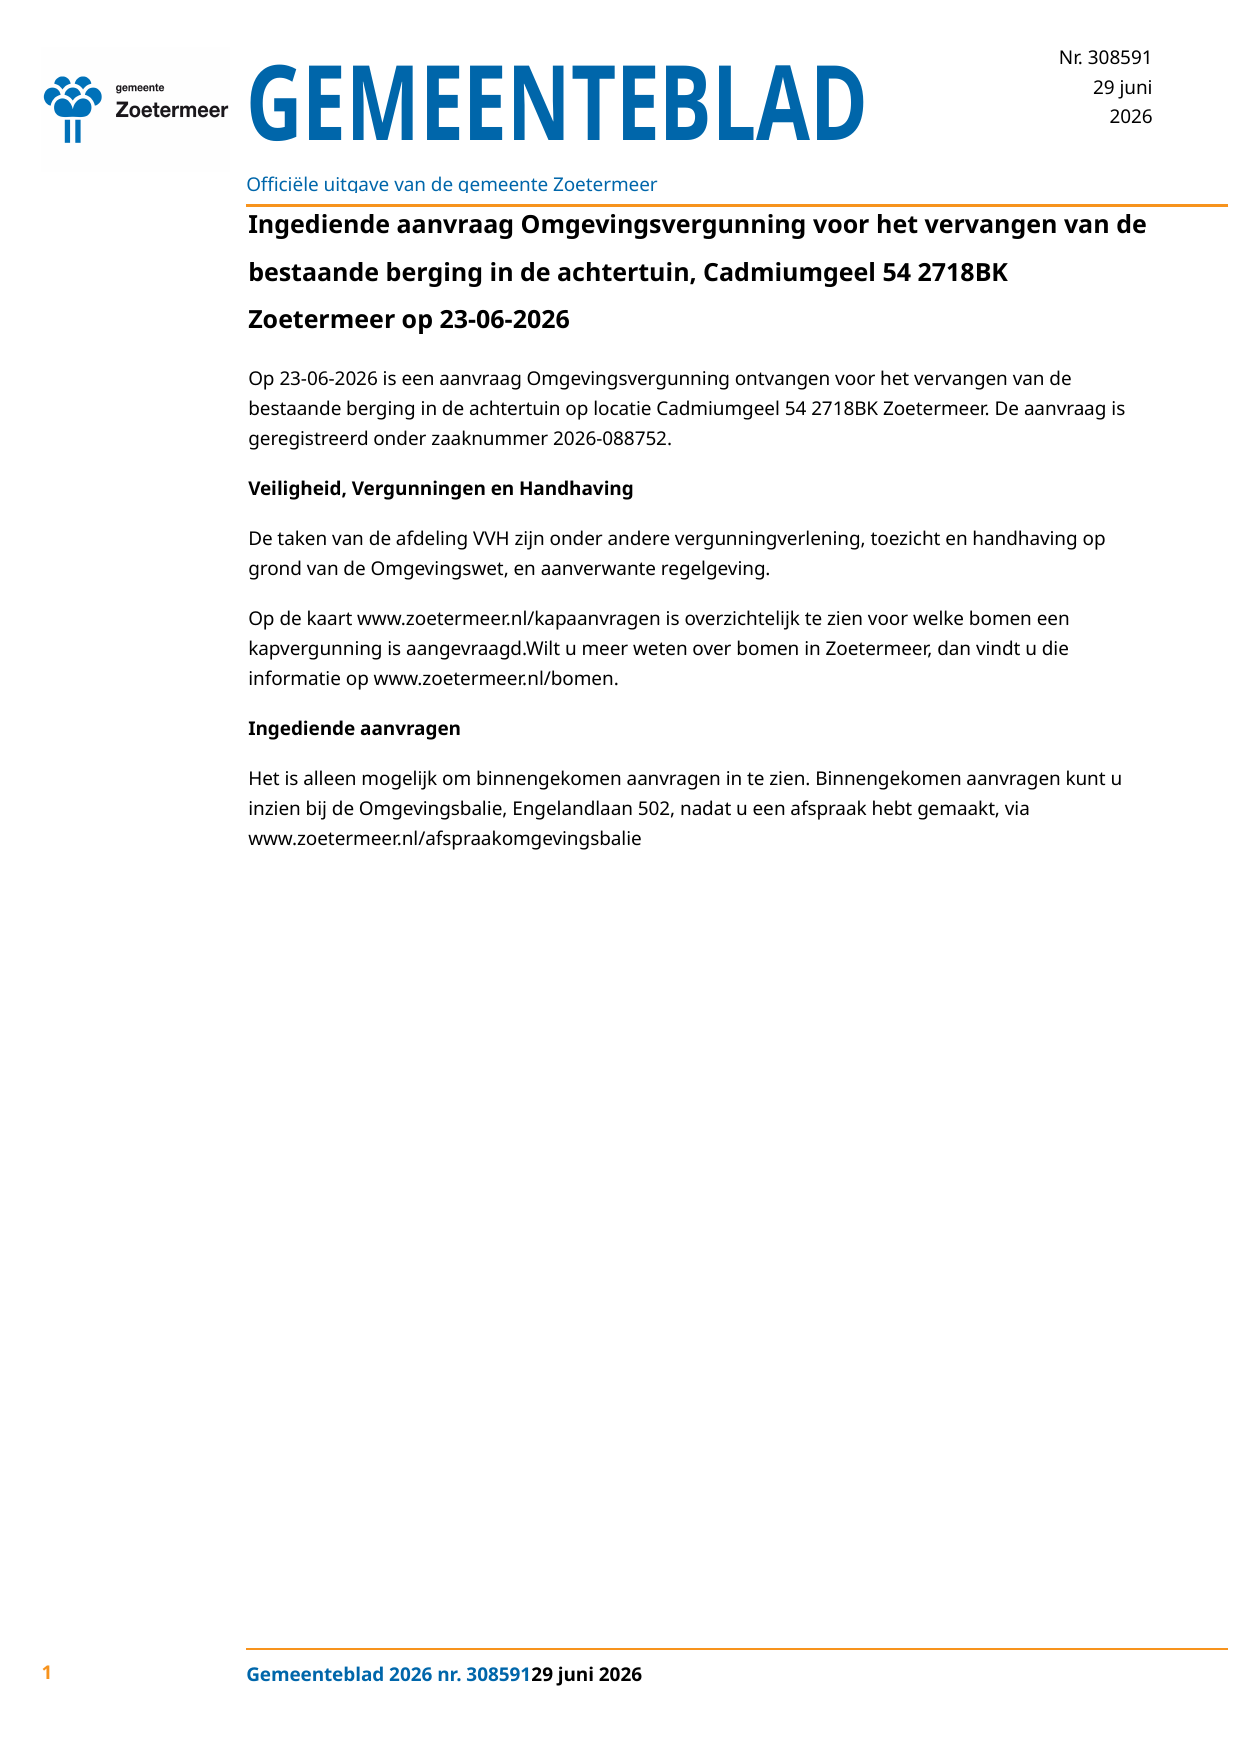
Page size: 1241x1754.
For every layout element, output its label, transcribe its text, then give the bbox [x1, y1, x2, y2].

text Ingediende aanvraag Omgevingsvergunning voor het vervangen van de bestaande berging in de achtertuin, Cadmiumgeel 54 2718BK Zoetermeer op 23-06-2026 [248, 207, 1152, 336]
text Op de kaart www.zoetermeer.nl/kapaanvragen is overzichtelijk te zien voor welke bomen een kapvergunning is aangevraagd.Wilt u meer weten over bomen in Zoetermeer, dan vindt u die informatie op www.zoetermeer.nl/bomen. [248, 606, 1152, 690]
text Ingediende aanvragen [248, 715, 1152, 741]
picture [41, 47, 231, 172]
text Het is alleen mogelijk om binnengekomen aanvragen in te zien. Binnengekomen aanvragen kunt u inzien bij de Omgevingsbalie, Engelandlaan 502, nadat u een afspraak hebt gemaakt, via www.zoetermeer.nl/afspraakomgevingsbalie [248, 766, 1152, 850]
text Veiligheid, Vergunningen en Handhaving [248, 475, 1152, 501]
text De taken van de afdeling VVH zijn onder andere vergunningverlening, toezicht en handhaving op grond van de Omgevingswet, en aanverwante regelgeving. [248, 526, 1152, 581]
text Op 23-06-2026 is een aanvraag Omgevingsvergunning ontvangen voor het vervangen van de bestaande berging in de achtertuin op locatie Cadmiumgeel 54 2718BK Zoetermeer. De aanvraag is geregistreerd onder zaaknummer 2026-088752. [248, 366, 1152, 450]
